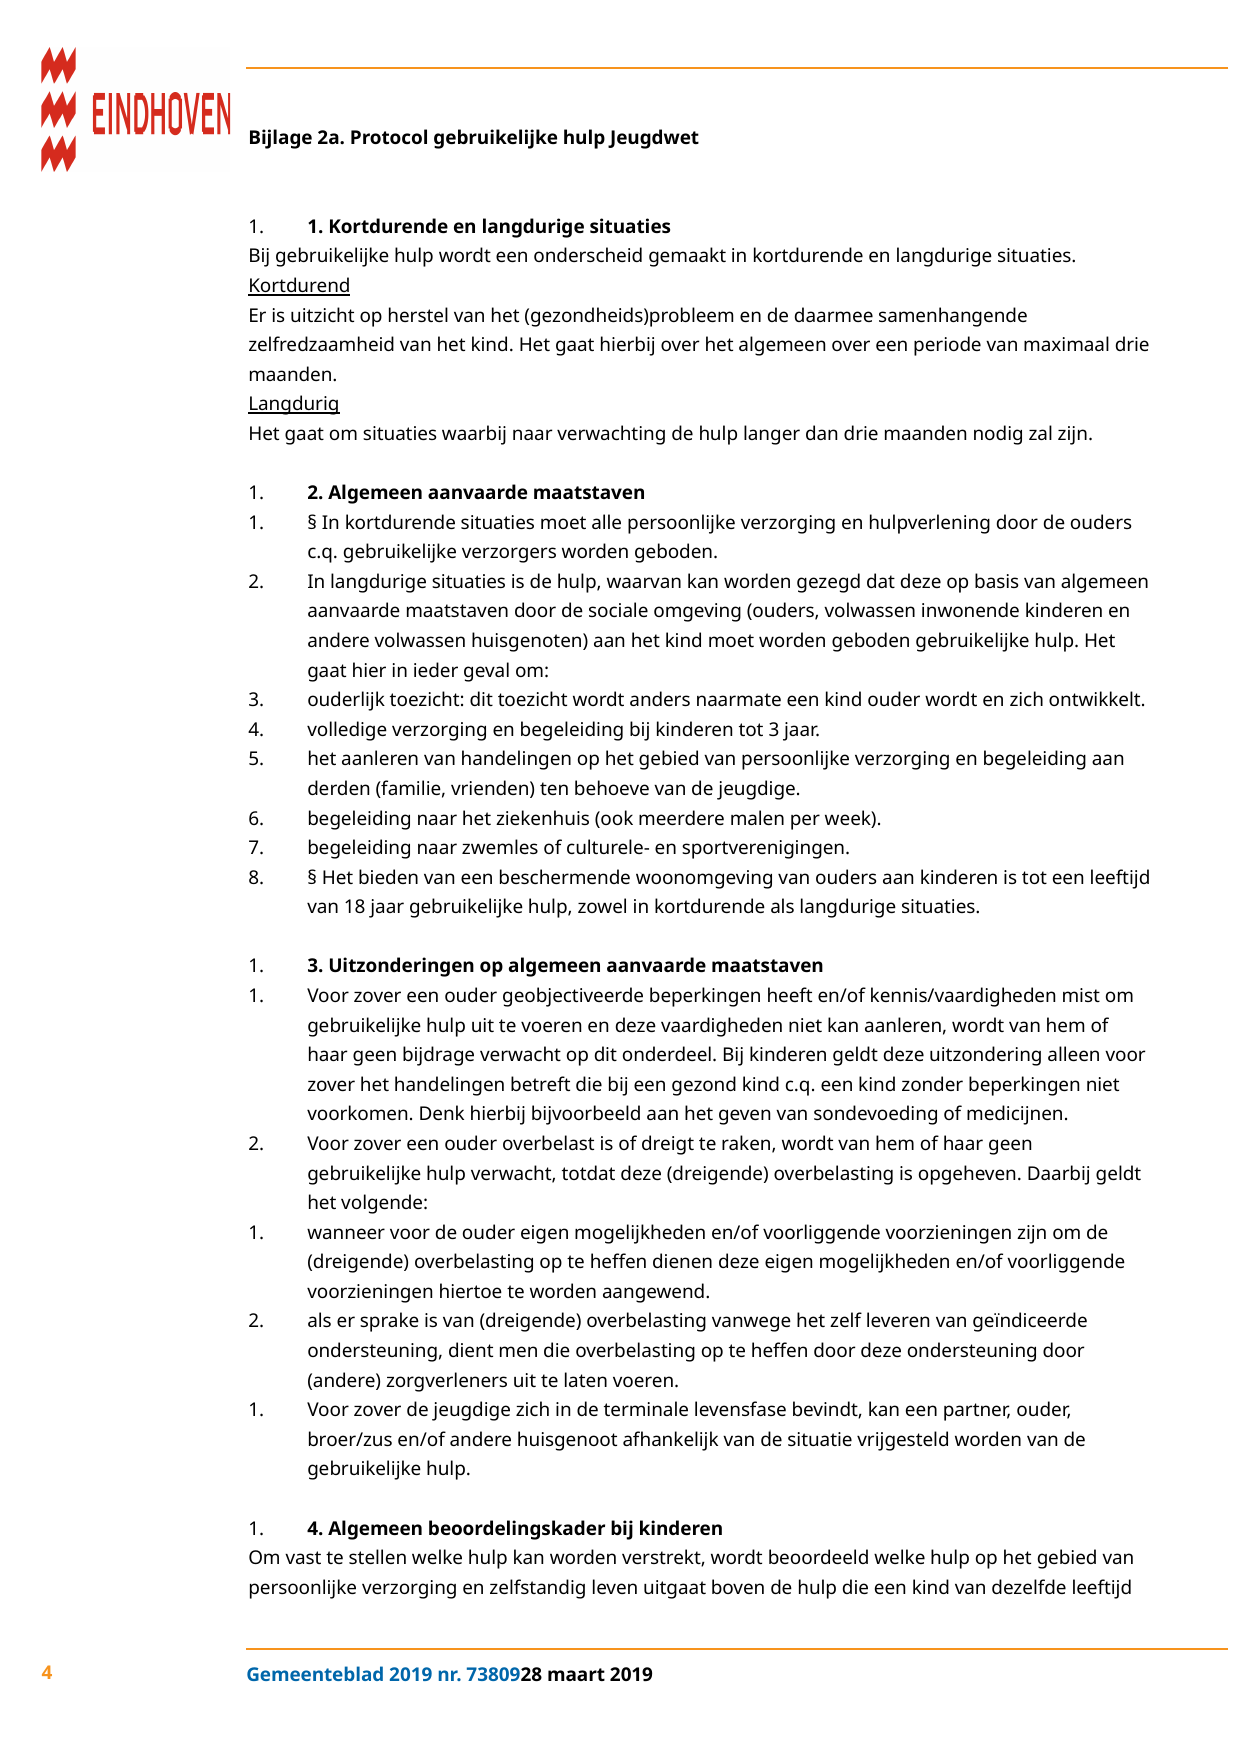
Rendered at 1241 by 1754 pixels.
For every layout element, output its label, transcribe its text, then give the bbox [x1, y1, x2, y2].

list 4. Algemeen beoordelingskader bij kinderen [248, 1515, 1152, 1541]
text Langdurig [248, 391, 1152, 416]
list § Het bieden van een beschermende woonomgeving van ouders aan kinderen is tot een leeftijd van 18 jaar gebruikelijke hulp, zowel in kortdurende als langdurige situaties. [248, 864, 1152, 919]
list Voor zover de jeugdige zich in de terminale levensfase bevindt, kan een partner, ouder, broer/zus en/of andere huisgenoot afhankelijk van de situatie vrijgesteld worden van de gebruikelijke hulp. [248, 1396, 1152, 1481]
text Bijlage 2a. Protocol gebruikelijke hulp Jeugdwet [248, 124, 1152, 150]
picture [41, 47, 231, 172]
list het aanleren van handelingen op het gebied van persoonlijke verzorging en begeleiding aan derden (familie, vrienden) ten behoeve van de jeugdige. [248, 746, 1152, 801]
list 2. Algemeen aanvaarde maatstaven [248, 479, 1152, 505]
list Voor zover een ouder geobjectiveerde beperkingen heeft en/of kennis/vaardigheden mist om gebruikelijke hulp uit te voeren en deze vaardigheden niet kan aanleren, wordt van hem of haar geen bijdrage verwacht op dit onderdeel. Bij kinderen geldt deze uitzondering alleen voor zover het handelingen betreft die bij een gezond kind c.q. een kind zonder beperkingen niet voorkomen. Denk hierbij bijvoorbeeld aan het geven van sondevoeding of medicijnen. [248, 982, 1152, 1126]
text Er is uitzicht op herstel van het (gezondheids)probleem en de daarmee samenhangende zelfredzaamheid van het kind. Het gaat hierbij over het algemeen over een periode van maximaal drie maanden. [248, 302, 1152, 387]
list begeleiding naar zwemles of culturele- en sportverenigingen. [248, 834, 1152, 860]
list § In kortdurende situaties moet alle persoonlijke verzorging en hulpverlening door de ouders c.q. gebruikelijke verzorgers worden geboden. [248, 509, 1152, 564]
list wanneer voor de ouder eigen mogelijkheden en/of voorliggende voorzieningen zijn om de (dreigende) overbelasting op te heffen dienen deze eigen mogelijkheden en/of voorliggende voorzieningen hiertoe te worden aangewend. [248, 1219, 1152, 1304]
text Kortdurend [248, 272, 1152, 298]
list volledige verzorging en begeleiding bij kinderen tot 3 jaar. [248, 716, 1152, 742]
list begeleiding naar het ziekenhuis (ook meerdere malen per week). [248, 805, 1152, 831]
text Bij gebruikelijke hulp wordt een onderscheid gemaakt in kortdurende en langdurige situaties. [248, 243, 1152, 268]
list In langdurige situaties is de hulp, waarvan kan worden gezegd dat deze op basis van algemeen aanvaarde maatstaven door de sociale omgeving (ouders, volwassen inwonende kinderen en andere volwassen huisgenoten) aan het kind moet worden geboden gebruikelijke hulp. Het gaat hier in ieder geval om: [248, 568, 1152, 683]
list ouderlijk toezicht: dit toezicht wordt anders naarmate een kind ouder wordt en zich ontwikkelt. [248, 686, 1152, 712]
text Om vast te stellen welke hulp kan worden verstrekt, wordt beoordeeld welke hulp op het gebied van persoonlijke verzorging en zelfstandig leven uitgaat boven de hulp die een kind van dezelfde leeftijd [248, 1544, 1152, 1600]
list 3. Uitzonderingen op algemeen aanvaarde maatstaven [248, 953, 1152, 978]
text Het gaat om situaties waarbij naar verwachting de hulp langer dan drie maanden nodig zal zijn. [248, 420, 1152, 446]
list als er sprake is van (dreigende) overbelasting vanwege het zelf leveren van geïndiceerde ondersteuning, dient men die overbelasting op te heffen door deze ondersteuning door (andere) zorgverleners uit te laten voeren. [248, 1308, 1152, 1393]
list 1. Kortdurende en langdurige situaties [248, 213, 1152, 239]
list Voor zover een ouder overbelast is of dreigt te raken, wordt van hem of haar geen gebruikelijke hulp verwacht, totdat deze (dreigende) overbelasting is opgeheven. Daarbij geldt het volgende: [248, 1130, 1152, 1215]
